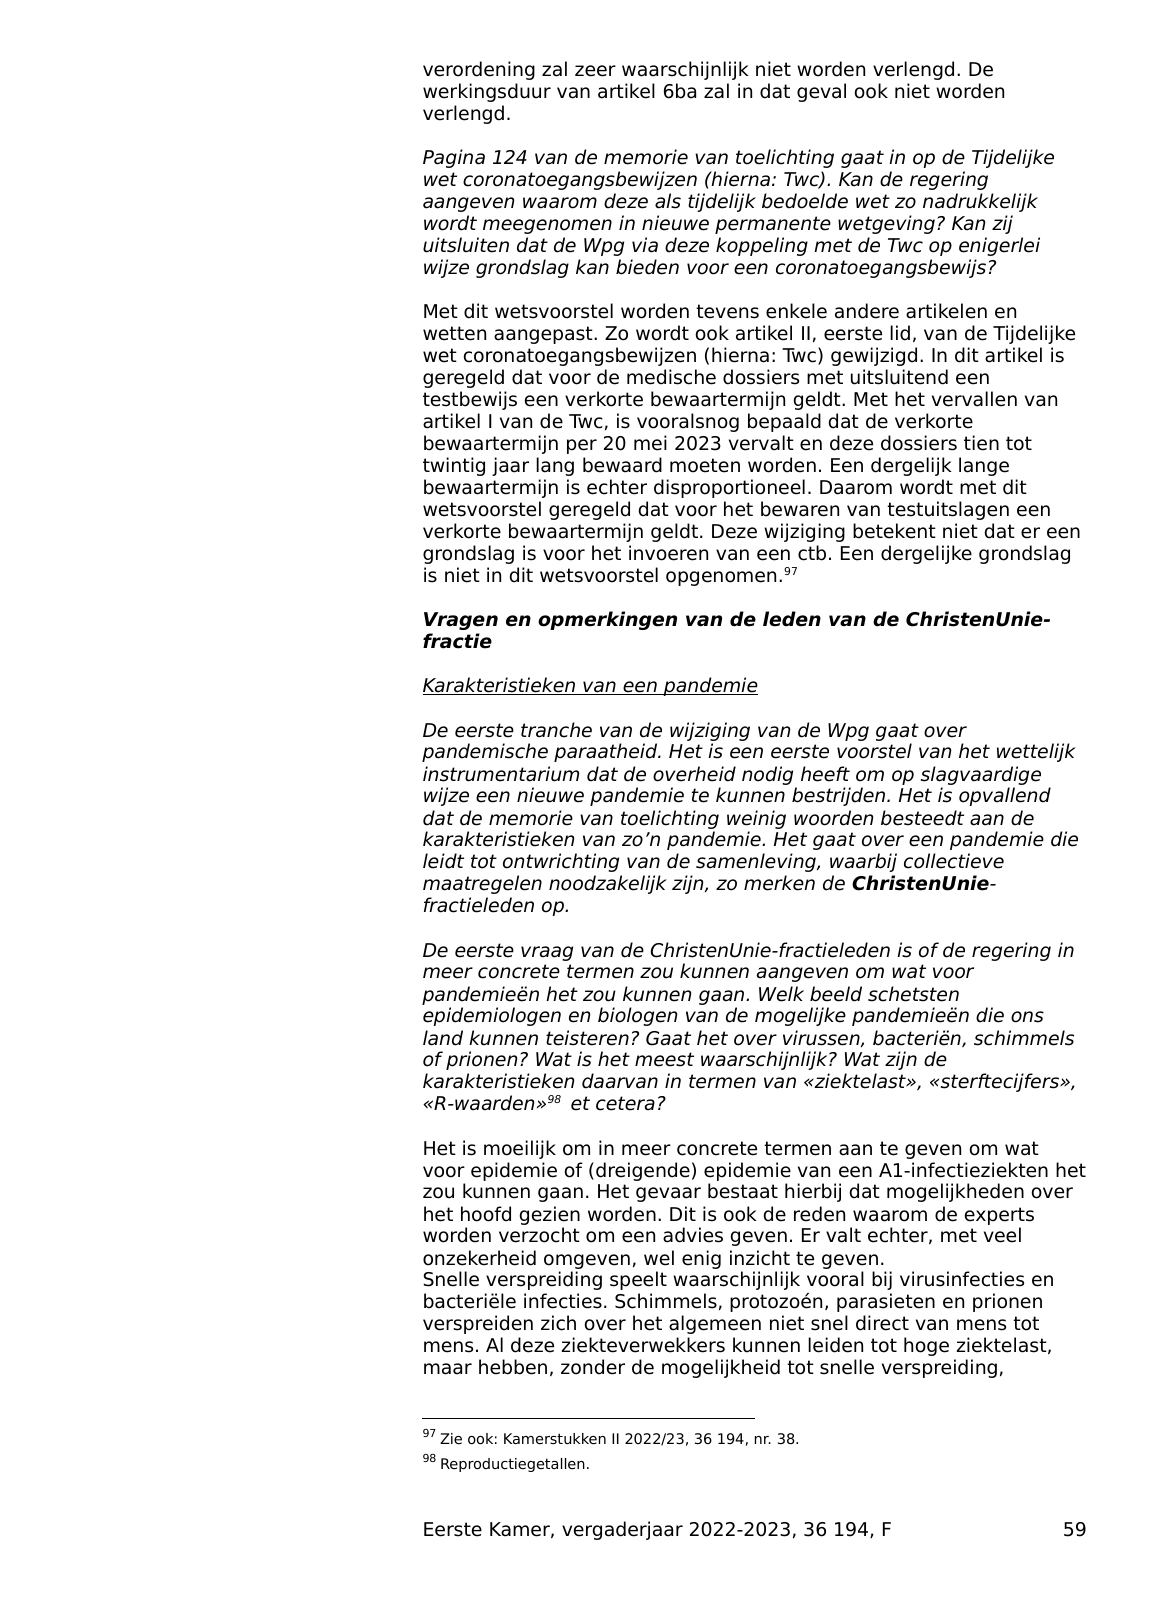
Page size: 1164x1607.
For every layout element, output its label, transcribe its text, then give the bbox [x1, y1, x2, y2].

text Het is moeilijk om in meer concrete termen aan te geven om wat voor epidemie of (dreigende) epidemie van een A1-infectieziekten het zou kunnen gaan. Het gevaar bestaat hierbij dat mogelijkheden over het hoofd gezien worden. Dit is ook de reden waarom de experts worden verzocht om een advies geven. Er valt echter, met veel onzekerheid omgeven, wel enig inzicht te geven. [422, 1137, 1087, 1269]
subtitle Karakteristieken van een pandemie [422, 675, 1087, 697]
text De eerste vraag van de ChristenUnie-fractieleden is of de regering in meer concrete termen zou kunnen aangeven om wat voor pandemieën het zou kunnen gaan. Welk beeld schetsten epidemiologen en biologen van de mogelijke pandemieën die ons land kunnen teisteren? Gaat het over virussen, bacteriën, schimmels of prionen? Wat is het meest waarschijnlijk? Wat zijn de karakteristieken daarvan in termen van «ziektelast», «sterftecijfers», «R-waarden» et cetera? [422, 939, 1087, 1115]
text Met dit wetsvoorstel worden tevens enkele andere artikelen en wetten aangepast. Zo wordt ook artikel II, eerste lid, van de Tijdelijke wet coronatoegangsbewijzen (hierna: Twc) gewijzigd. In dit artikel is geregeld dat voor de medische dossiers met uitsluitend een testbewijs een verkorte bewaartermijn geldt. Met het vervallen van artikel I van de Twc, is vooralsnog bepaald dat de verkorte bewaartermijn per 20 mei 2023 vervalt en deze dossiers tien tot twintig jaar lang bewaard moeten worden. Een dergelijk lange bewaartermijn is echter disproportioneel. Daarom wordt met dit wetsvoorstel geregeld dat voor het bewaren van testuitslagen een verkorte bewaartermijn geldt. Deze wijziging betekent niet dat er een grondslag is voor het invoeren van een ctb. Een dergelijke grondslag is niet in dit wetsvoorstel opgenomen. [422, 301, 1087, 587]
text verordening zal zeer waarschijnlijk niet worden verlengd. De werkingsduur van artikel 6ba zal in dat geval ook niet worden verlengd. [422, 59, 1087, 125]
text Zie ook: Kamerstukken II 2022/23, 36 194, nr. 38. [422, 1427, 1087, 1449]
text Reproductiegetallen. [422, 1452, 1087, 1474]
text Snelle verspreiding speelt waarschijnlijk vooral bij virusinfecties en bacteriële infecties. Schimmels, protozoén, parasieten en prionen verspreiden zich over het algemeen niet snel direct van mens tot mens. Al deze ziekteverwekkers kunnen leiden tot hoge ziektelast, maar hebben, zonder de mogelijkheid tot snelle verspreiding, [422, 1269, 1087, 1379]
text De eerste tranche van de wijziging van de Wpg gaat over pandemische paraatheid. Het is een eerste voorstel van het wettelijk instrumentarium dat de overheid nodig heeft om op slagvaardige wijze een nieuwe pandemie te kunnen bestrijden. Het is opvallend dat de memorie van toelichting weinig woorden besteedt aan de karakteristieken van zo’n pandemie. Het gaat over een pandemie die leidt tot ontwrichting van de samenleving, waarbij collectieve maatregelen noodzakelijk zijn, zo merken de ChristenUnie-fractieleden op. [422, 719, 1087, 917]
subtitle Vragen en opmerkingen van de leden van de ChristenUnie-fractie [422, 609, 1087, 653]
text Pagina 124 van de memorie van toelichting gaat in op de Tijdelijke wet coronatoegangsbewijzen (hierna: Twc). Kan de regering aangeven waarom deze als tijdelijk bedoelde wet zo nadrukkelijk wordt meegenomen in nieuwe permanente wetgeving? Kan zij uitsluiten dat de Wpg via deze koppeling met de Twc op enigerlei wijze grondslag kan bieden voor een coronatoegangsbewijs? [422, 147, 1087, 279]
